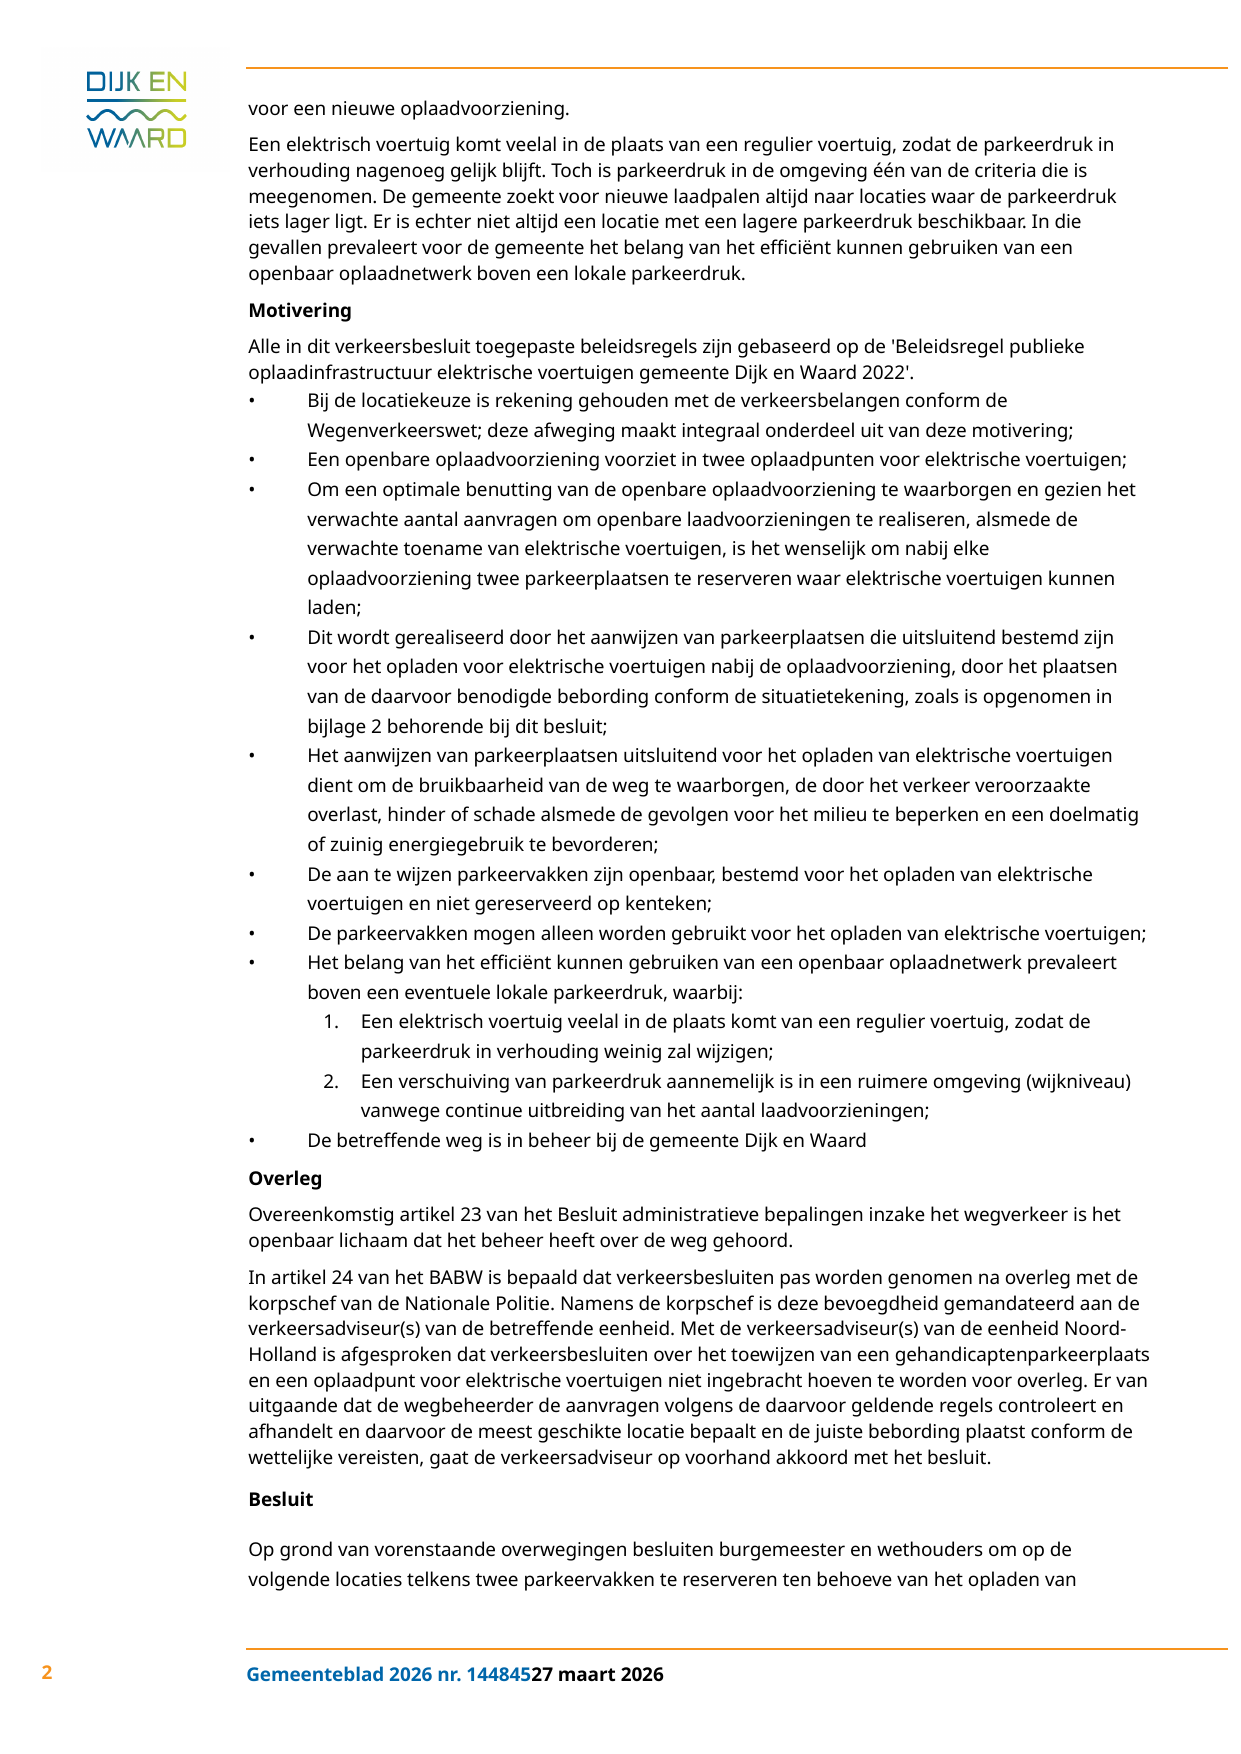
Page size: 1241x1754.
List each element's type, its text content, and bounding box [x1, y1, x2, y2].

text Besluit [248, 1486, 1152, 1512]
text voor een nieuwe oplaadvoorziening. [248, 95, 1152, 121]
list Het aanwijzen van parkeerplaatsen uitsluitend voor het opladen van elektrische voertuigen dient om de bruikbaarheid van de weg te waarborgen, de door het verkeer veroorzaakte overlast, hinder of schade alsmede de gevolgen voor het milieu te beperken en een doelmatig of zuinig energiegebruik te bevorderen; [248, 742, 1152, 857]
text In artikel 24 van het BABW is bepaald dat verkeersbesluiten pas worden genomen na overleg met de korpschef van de Nationale Politie. Namens de korpschef is deze bevoegdheid gemandateerd aan de verkeersadviseur(s) van de betreffende eenheid. Met de verkeersadviseur(s) van de eenheid Noord-Holland is afgesproken dat verkeersbesluiten over het toewijzen van een gehandicaptenparkeerplaats en een oplaadpunt voor elektrische voertuigen niet ingebracht hoeven te worden voor overleg. Er van uitgaande dat de wegbeheerder de aanvragen volgens de daarvoor geldende regels controleert en afhandelt en daarvoor de meest geschikte locatie bepaalt en de juiste bebording plaatst conform de wettelijke vereisten, gaat de verkeersadviseur op voorhand akkoord met het besluit. [248, 1264, 1152, 1470]
text Een elektrisch voertuig komt veelal in de plaats van een regulier voertuig, zodat de parkeerdruk in verhouding nagenoeg gelijk blijft. Toch is parkeerdruk in de omgeving één van de criteria die is meegenomen. De gemeente zoekt voor nieuwe laadpalen altijd naar locaties waar de parkeerdruk iets lager ligt. Er is echter niet altijd een locatie met een lagere parkeerdruk beschikbaar. In die gevallen prevaleert voor de gemeente het belang van het efficiënt kunnen gebruiken van een openbaar oplaadnetwerk boven een lokale parkeerdruk. [248, 131, 1152, 286]
text Overeenkomstig artikel 23 van het Besluit administratieve bepalingen inzake het wegverkeer is het openbaar lichaam dat het beheer heeft over de weg gehoord. [248, 1202, 1152, 1253]
list De betreffende weg is in beheer bij de gemeente Dijk en Waard [248, 1127, 1152, 1153]
list Een elektrisch voertuig veelal in de plaats komt van een regulier voertuig, zodat de parkeerdruk in verhouding weinig zal wijzigen; [323, 1009, 1152, 1064]
picture [41, 47, 231, 172]
list De aan te wijzen parkeervakken zijn openbaar, bestemd voor het opladen van elektrische voertuigen en niet gereserveerd op kenteken; [248, 861, 1152, 916]
list Het belang van het efficiënt kunnen gebruiken van een openbaar oplaadnetwerk prevaleert boven een eventuele lokale parkeerdruk, waarbij: [248, 949, 1152, 1005]
list Om een optimale benutting van de openbare oplaadvoorziening te waarborgen en gezien het verwachte aantal aanvragen om openbare laadvoorzieningen te realiseren, alsmede de verwachte toename van elektrische voertuigen, is het wenselijk om nabij elke oplaadvoorziening twee parkeerplaatsen te reserveren waar elektrische voertuigen kunnen laden; [248, 476, 1152, 620]
text Op grond van vorenstaande overwegingen besluiten burgemeester en wethouders om op de volgende locaties telkens twee parkeervakken te reserveren ten behoeve van het opladen van [248, 1537, 1152, 1592]
text Overleg [248, 1165, 1152, 1191]
list De parkeervakken mogen alleen worden gebruikt voor het opladen van elektrische voertuigen; [248, 920, 1152, 946]
text Alle in dit verkeersbesluit toegepaste beleidsregels zijn gebaseerd op de 'Beleidsregel publieke oplaadinfrastructuur elektrische voertuigen gemeente Dijk en Waard 2022'. [248, 333, 1152, 385]
list Een openbare oplaadvoorziening voorziet in twee oplaadpunten voor elektrische voertuigen; [248, 447, 1152, 472]
list Dit wordt gerealiseerd door het aanwijzen van parkeerplaatsen die uitsluitend bestemd zijn voor het opladen voor elektrische voertuigen nabij de oplaadvoorziening, door het plaatsen van de daarvoor benodigde bebording conform de situatietekening, zoals is opgenomen in bijlage 2 behorende bij dit besluit; [248, 624, 1152, 739]
list Bij de locatiekeuze is rekening gehouden met de verkeersbelangen conform de Wegenverkeerswet; deze afweging maakt integraal onderdeel uit van deze motivering; [248, 387, 1152, 443]
text Motivering [248, 297, 1152, 322]
list Een verschuiving van parkeerdruk aannemelijk is in een ruimere omgeving (wijkniveau) vanwege continue uitbreiding van het aantal laadvoorzieningen; [323, 1068, 1152, 1123]
